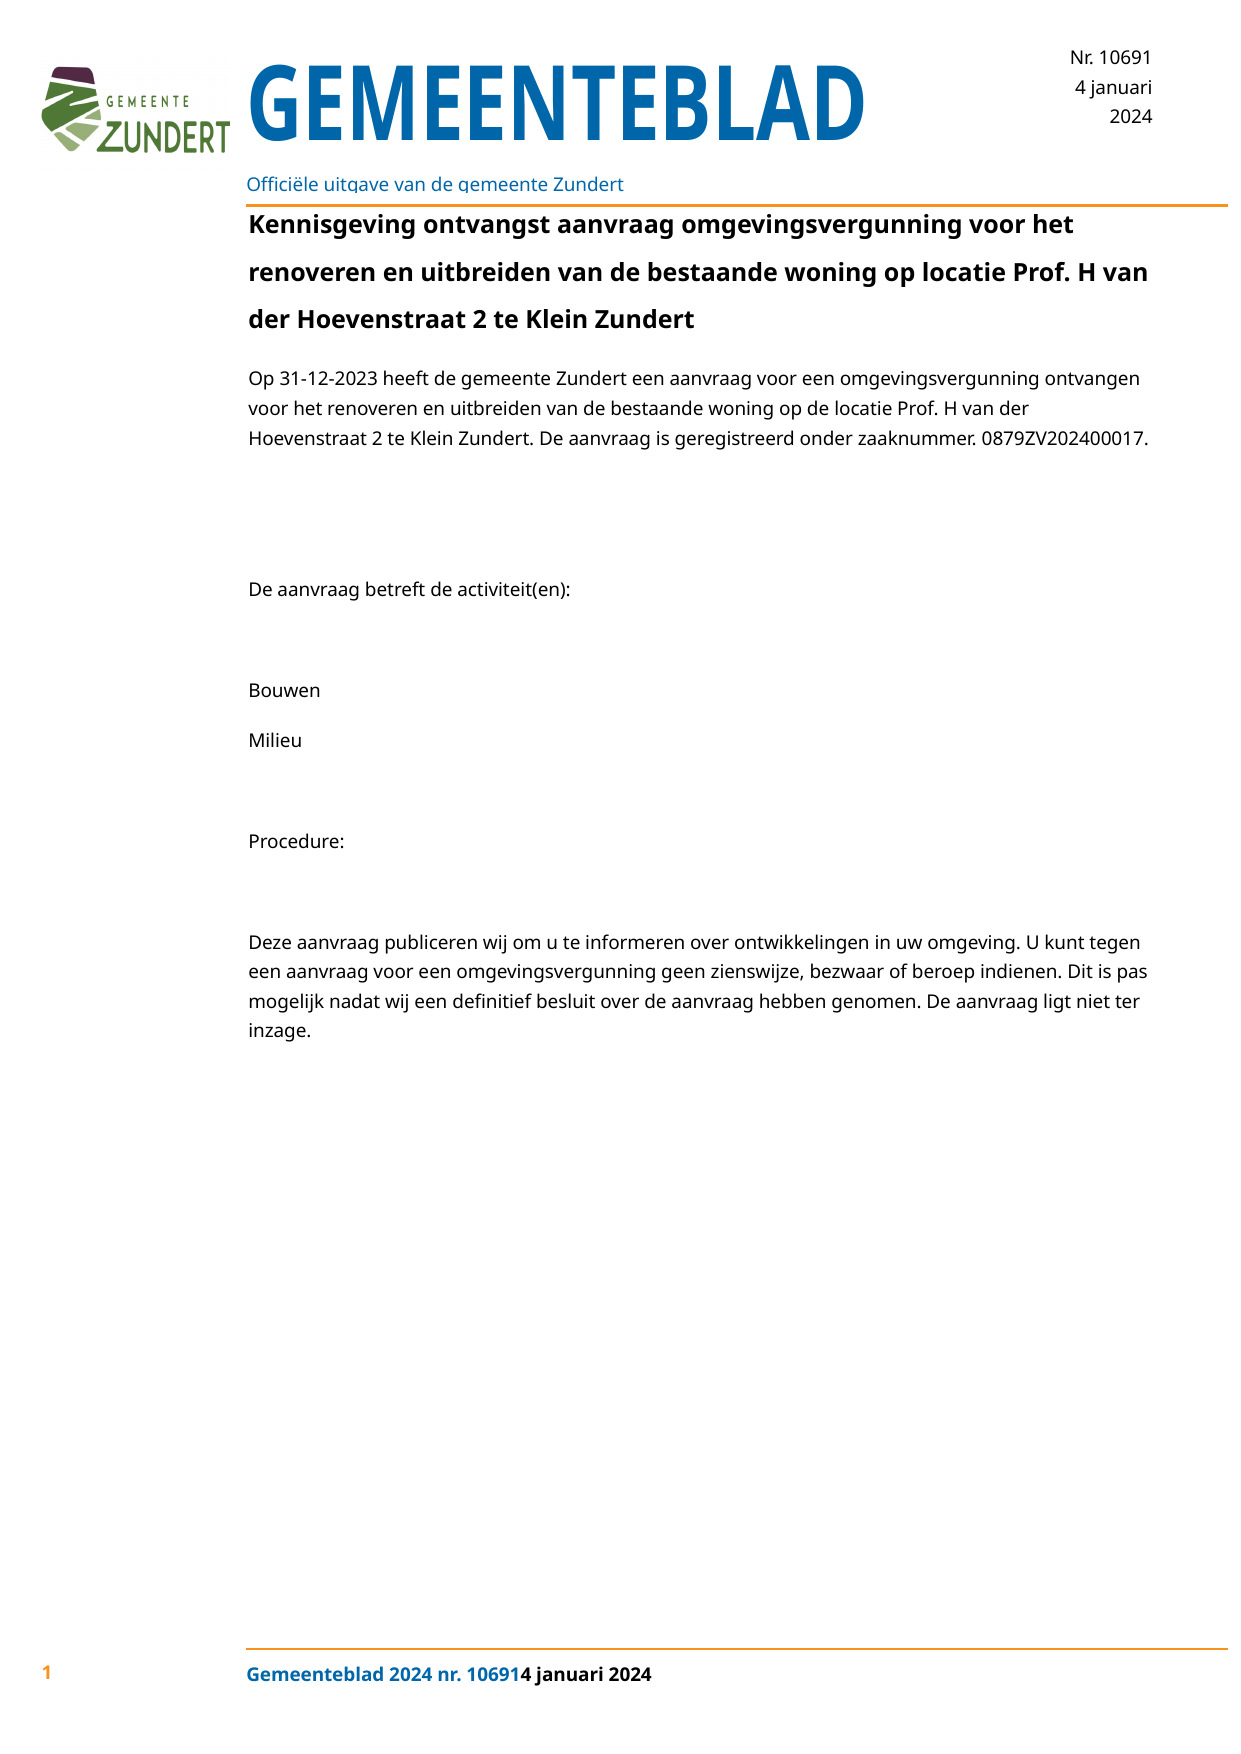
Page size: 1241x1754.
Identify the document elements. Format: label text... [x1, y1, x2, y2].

text Bouwen [248, 677, 1152, 702]
text Milieu [248, 727, 1152, 753]
text Op 31-12-2023 heeft de gemeente Zundert een aanvraag voor een omgevingsvergunning ontvangen voor het renoveren en uitbreiden van de bestaande woning op de locatie Prof. H van der Hoevenstraat 2 te Klein Zundert. De aanvraag is geregistreerd onder zaaknummer. 0879ZV202400017. [248, 366, 1152, 450]
picture [41, 47, 231, 172]
text Kennisgeving ontvangst aanvraag omgevingsvergunning voor het renoveren en uitbreiden van de bestaande woning op locatie Prof. H van der Hoevenstraat 2 te Klein Zundert [248, 207, 1152, 336]
text Procedure: [248, 828, 1152, 854]
text Deze aanvraag publiceren wij om u te informeren over ontwikkelingen in uw omgeving. U kunt tegen een aanvraag voor een omgevingsvergunning geen zienswijze, bezwaar of beroep indienen. Dit is pas mogelijk nadat wij een definitief besluit over de aanvraag hebben genomen. De aanvraag ligt niet ter inzage. [248, 929, 1152, 1043]
text De aanvraag betreft de activiteit(en): [248, 576, 1152, 602]
